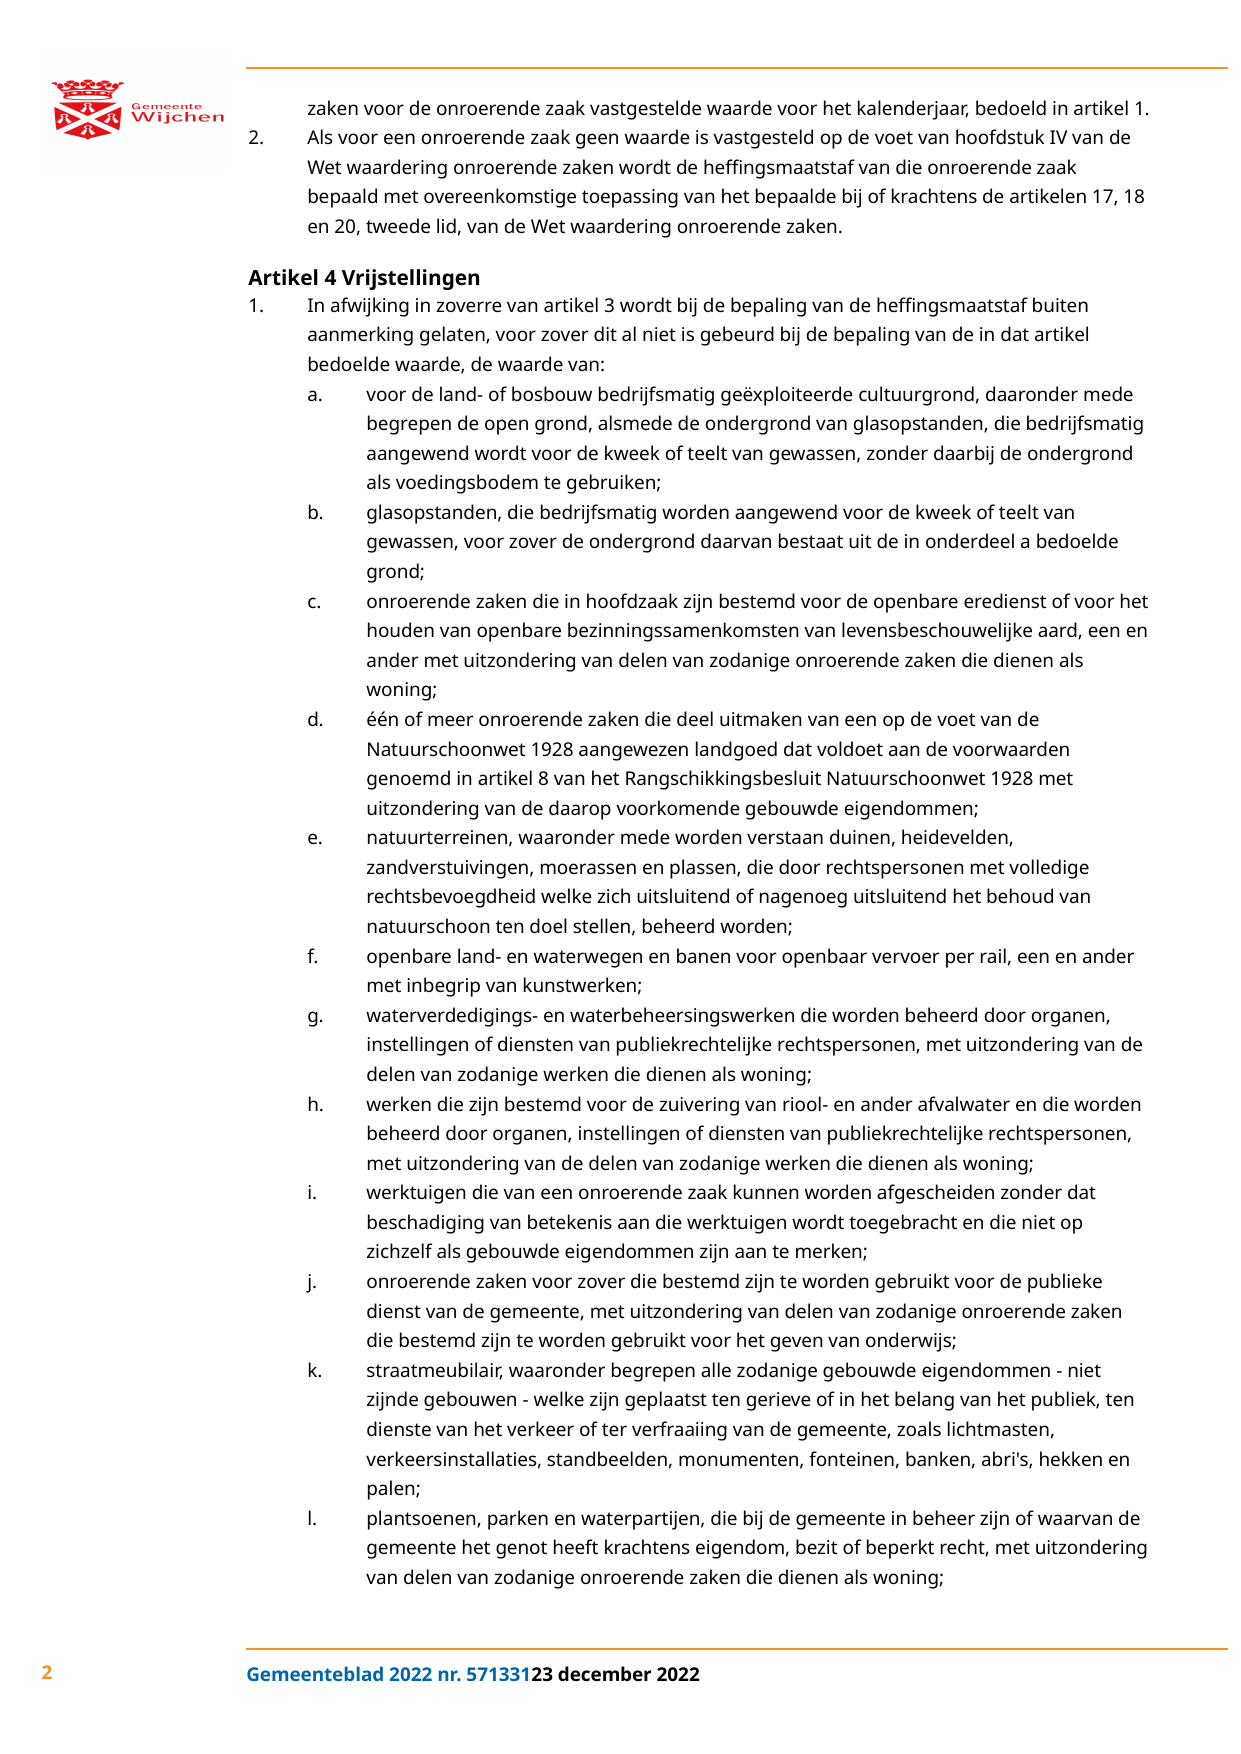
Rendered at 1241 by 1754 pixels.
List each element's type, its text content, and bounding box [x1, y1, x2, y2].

list onroerende zaken die in hoofdzaak zijn bestemd voor de openbare eredienst of voor het houden van openbare bezinningssamenkomsten van levensbeschouwelijke aard, een en ander met uitzondering van delen van zodanige onroerende zaken die dienen als woning; [307, 588, 1152, 702]
list openbare land- en waterwegen en banen voor openbaar vervoer per rail, een en ander met inbegrip van kunstwerken; [307, 943, 1152, 998]
list waterverdedigings- en waterbeheersingswerken die worden beheerd door organen, instellingen of diensten van publiekrechtelijke rechtspersonen, met uitzondering van de delen van zodanige werken die dienen als woning; [307, 1002, 1152, 1087]
list glasopstanden, die bedrijfsmatig worden aangewend voor de kweek of teelt van gewassen, voor zover de ondergrond daarvan bestaat uit de in onderdeel a bedoelde grond; [307, 499, 1152, 584]
list één of meer onroerende zaken die deel uitmaken van een op de voet van de Natuurschoonwet 1928 aangewezen landgoed dat voldoet aan de voorwaarden genoemd in artikel 8 van het Rangschikkingsbesluit Natuurschoonwet 1928 met uitzondering van de daarop voorkomende gebouwde eigendommen; [307, 706, 1152, 821]
text Artikel 4 Vrijstellingen [248, 263, 1152, 292]
list In afwijking in zoverre van artikel 3 wordt bij de bepaling van de heffingsmaatstaf buiten aanmerking gelaten, voor zover dit al niet is gebeurd bij de bepaling van de in dat artikel bedoelde waarde, de waarde van: [248, 292, 1152, 377]
list Als voor een onroerende zaak geen waarde is vastgesteld op de voet van hoofdstuk IV van de Wet waardering onroerende zaken wordt de heffingsmaatstaf van die onroerende zaak bepaald met overeenkomstige toepassing van het bepaalde bij of krachtens de artikelen 17, 18 en 20, tweede lid, van de Wet waardering onroerende zaken. [248, 124, 1152, 239]
list natuurterreinen, waaronder mede worden verstaan duinen, heidevelden, zandverstuivingen, moerassen en plassen, die door rechtspersonen met volledige rechtsbevoegdheid welke zich uitsluitend of nagenoeg uitsluitend het behoud van natuurschoon ten doel stellen, beheerd worden; [307, 824, 1152, 939]
list plantsoenen, parken en waterpartijen, die bij de gemeente in beheer zijn of waarvan de gemeente het genot heeft krachtens eigendom, bezit of beperkt recht, met uitzondering van delen van zodanige onroerende zaken die dienen als woning; [307, 1505, 1152, 1590]
list werktuigen die van een onroerende zaak kunnen worden afgescheiden zonder dat beschadiging van betekenis aan die werktuigen wordt toegebracht en die niet op zichzelf als gebouwde eigendommen zijn aan te merken; [307, 1179, 1152, 1264]
list straatmeubilair, waaronder begrepen alle zodanige gebouwde eigendommen - niet zijnde gebouwen - welke zijn geplaatst ten gerieve of in het belang van het publiek, ten dienste van het verkeer of ter verfraaiing van de gemeente, zoals lichtmasten, verkeersinstallaties, standbeelden, monumenten, fonteinen, banken, abri's, hekken en palen; [307, 1357, 1152, 1501]
list onroerende zaken voor zover die bestemd zijn te worden gebruikt voor de publieke dienst van de gemeente, met uitzondering van delen van zodanige onroerende zaken die bestemd zijn te worden gebruikt voor het geven van onderwijs; [307, 1268, 1152, 1353]
picture [41, 47, 231, 172]
list zaken voor de onroerende zaak vastgestelde waarde voor het kalenderjaar, bedoeld in artikel 1. [248, 95, 1152, 121]
list voor de land- of bosbouw bedrijfsmatig geëxploiteerde cultuurgrond, daaronder mede begrepen de open grond, alsmede de ondergrond van glasopstanden, die bedrijfsmatig aangewend wordt voor de kweek of teelt van gewassen, zonder daarbij de ondergrond als voedingsbodem te gebruiken; [307, 381, 1152, 495]
list werken die zijn bestemd voor de zuivering van riool- en ander afvalwater en die worden beheerd door organen, instellingen of diensten van publiekrechtelijke rechtspersonen, met uitzondering van de delen van zodanige werken die dienen als woning; [307, 1091, 1152, 1176]
